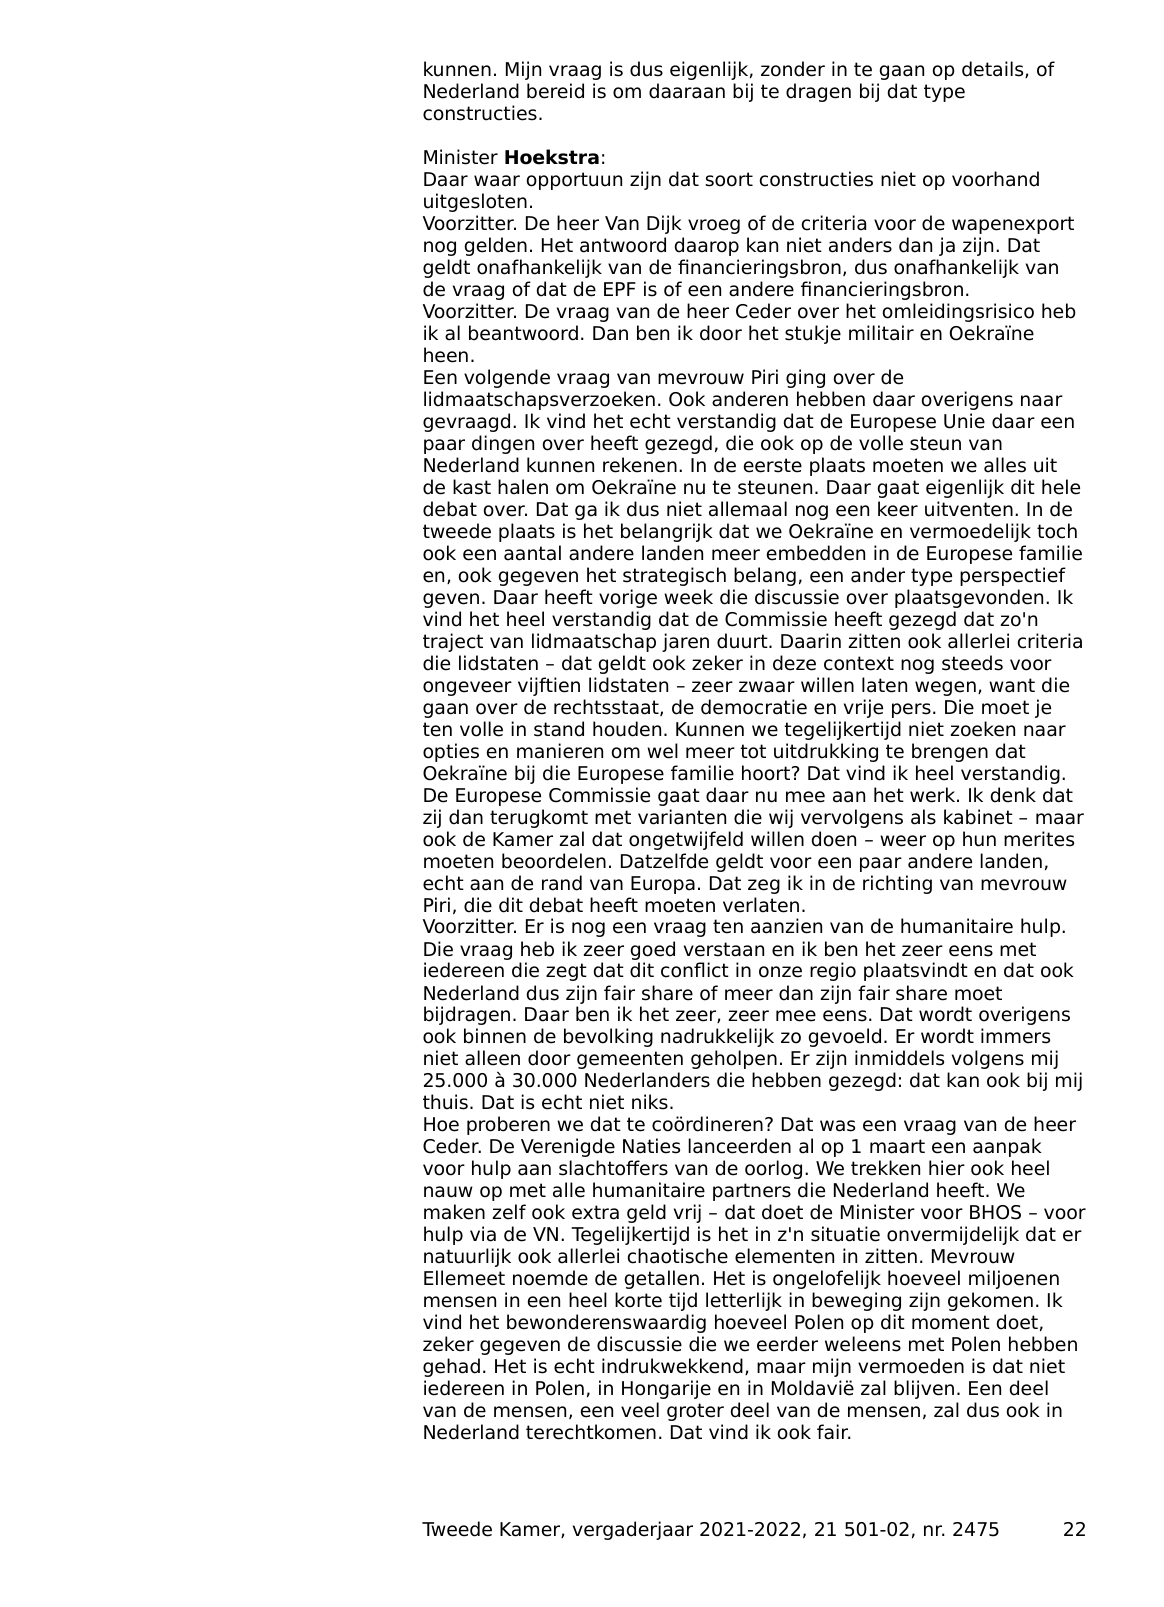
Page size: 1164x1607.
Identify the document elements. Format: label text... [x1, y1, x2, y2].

text Voorzitter. De heer Van Dijk vroeg of de criteria voor de wapenexport nog gelden. Het antwoord daarop kan niet anders dan ja zijn. Dat geldt onafhankelijk van de financieringsbron, dus onafhankelijk van de vraag of dat de EPF is of een andere financieringsbron. [422, 213, 1087, 301]
text Een volgende vraag van mevrouw Piri ging over de lidmaatschapsverzoeken. Ook anderen hebben daar overigens naar gevraagd. Ik vind het echt verstandig dat de Europese Unie daar een paar dingen over heeft gezegd, die ook op de volle steun van Nederland kunnen rekenen. In de eerste plaats moeten we alles uit de kast halen om Oekraïne nu te steunen. Daar gaat eigenlijk dit hele debat over. Dat ga ik dus niet allemaal nog een keer uitventen. In de tweede plaats is het belangrijk dat we Oekraïne en vermoedelijk toch ook een aantal andere landen meer embedden in de Europese familie en, ook gegeven het strategisch belang, een ander type perspectief geven. Daar heeft vorige week die discussie over plaatsgevonden. Ik vind het heel verstandig dat de Commissie heeft gezegd dat zo'n traject van lidmaatschap jaren duurt. Daarin zitten ook allerlei criteria die lidstaten – dat geldt ook zeker in deze context nog steeds voor ongeveer vijftien lidstaten – zeer zwaar willen laten wegen, want die gaan over de rechtsstaat, de democratie en vrije pers. Die moet je ten volle in stand houden. Kunnen we tegelijkertijd niet zoeken naar opties en manieren om wel meer tot uitdrukking te brengen dat Oekraïne bij die Europese familie hoort? Dat vind ik heel verstandig. De Europese Commissie gaat daar nu mee aan het werk. Ik denk dat zij dan terugkomt met varianten die wij vervolgens als kabinet – maar ook de Kamer zal dat ongetwijfeld willen doen – weer op hun merites moeten beoordelen. Datzelfde geldt voor een paar andere landen, echt aan de rand van Europa. Dat zeg ik in de richting van mevrouw Piri, die dit debat heeft moeten verlaten. [422, 367, 1087, 916]
text Daar waar opportuun zijn dat soort constructies niet op voorhand uitgesloten. [422, 169, 1087, 213]
text Hoe proberen we dat te coördineren? Dat was een vraag van de heer Ceder. De Verenigde Naties lanceerden al op 1 maart een aanpak voor hulp aan slachtoffers van de oorlog. We trekken hier ook heel nauw op met alle humanitaire partners die Nederland heeft. We maken zelf ook extra geld vrij – dat doet de Minister voor BHOS – voor hulp via de VN. Tegelijkertijd is het in z'n situatie onvermijdelijk dat er natuurlijk ook allerlei chaotische elementen in zitten. Mevrouw Ellemeet noemde de getallen. Het is ongelofelijk hoeveel miljoenen mensen in een heel korte tijd letterlijk in beweging zijn gekomen. Ik vind het bewonderenswaardig hoeveel Polen op dit moment doet, zeker gegeven de discussie die we eerder weleens met Polen hebben gehad. Het is echt indrukwekkend, maar mijn vermoeden is dat niet iedereen in Polen, in Hongarije en in Moldavië zal blijven. Een deel van de mensen, een veel groter deel van de mensen, zal dus ook in Nederland terechtkomen. Dat vind ik ook fair. [422, 1114, 1087, 1444]
text Voorzitter. Er is nog een vraag ten aanzien van de humanitaire hulp. Die vraag heb ik zeer goed verstaan en ik ben het zeer eens met iedereen die zegt dat dit conflict in onze regio plaatsvindt en dat ook Nederland dus zijn fair share of meer dan zijn fair share moet bijdragen. Daar ben ik het zeer, zeer mee eens. Dat wordt overigens ook binnen de bevolking nadrukkelijk zo gevoeld. Er wordt immers niet alleen door gemeenten geholpen. Er zijn inmiddels volgens mij 25.000 à 30.000 Nederlanders die hebben gezegd: dat kan ook bij mij thuis. Dat is echt niet niks. [422, 916, 1087, 1114]
text kunnen. Mijn vraag is dus eigenlijk, zonder in te gaan op details, of Nederland bereid is om daaraan bij te dragen bij dat type constructies. [422, 59, 1087, 125]
text Minister Hoekstra: [422, 147, 1087, 169]
text Voorzitter. De vraag van de heer Ceder over het omleidingsrisico heb ik al beantwoord. Dan ben ik door het stukje militair en Oekraïne heen. [422, 301, 1087, 367]
